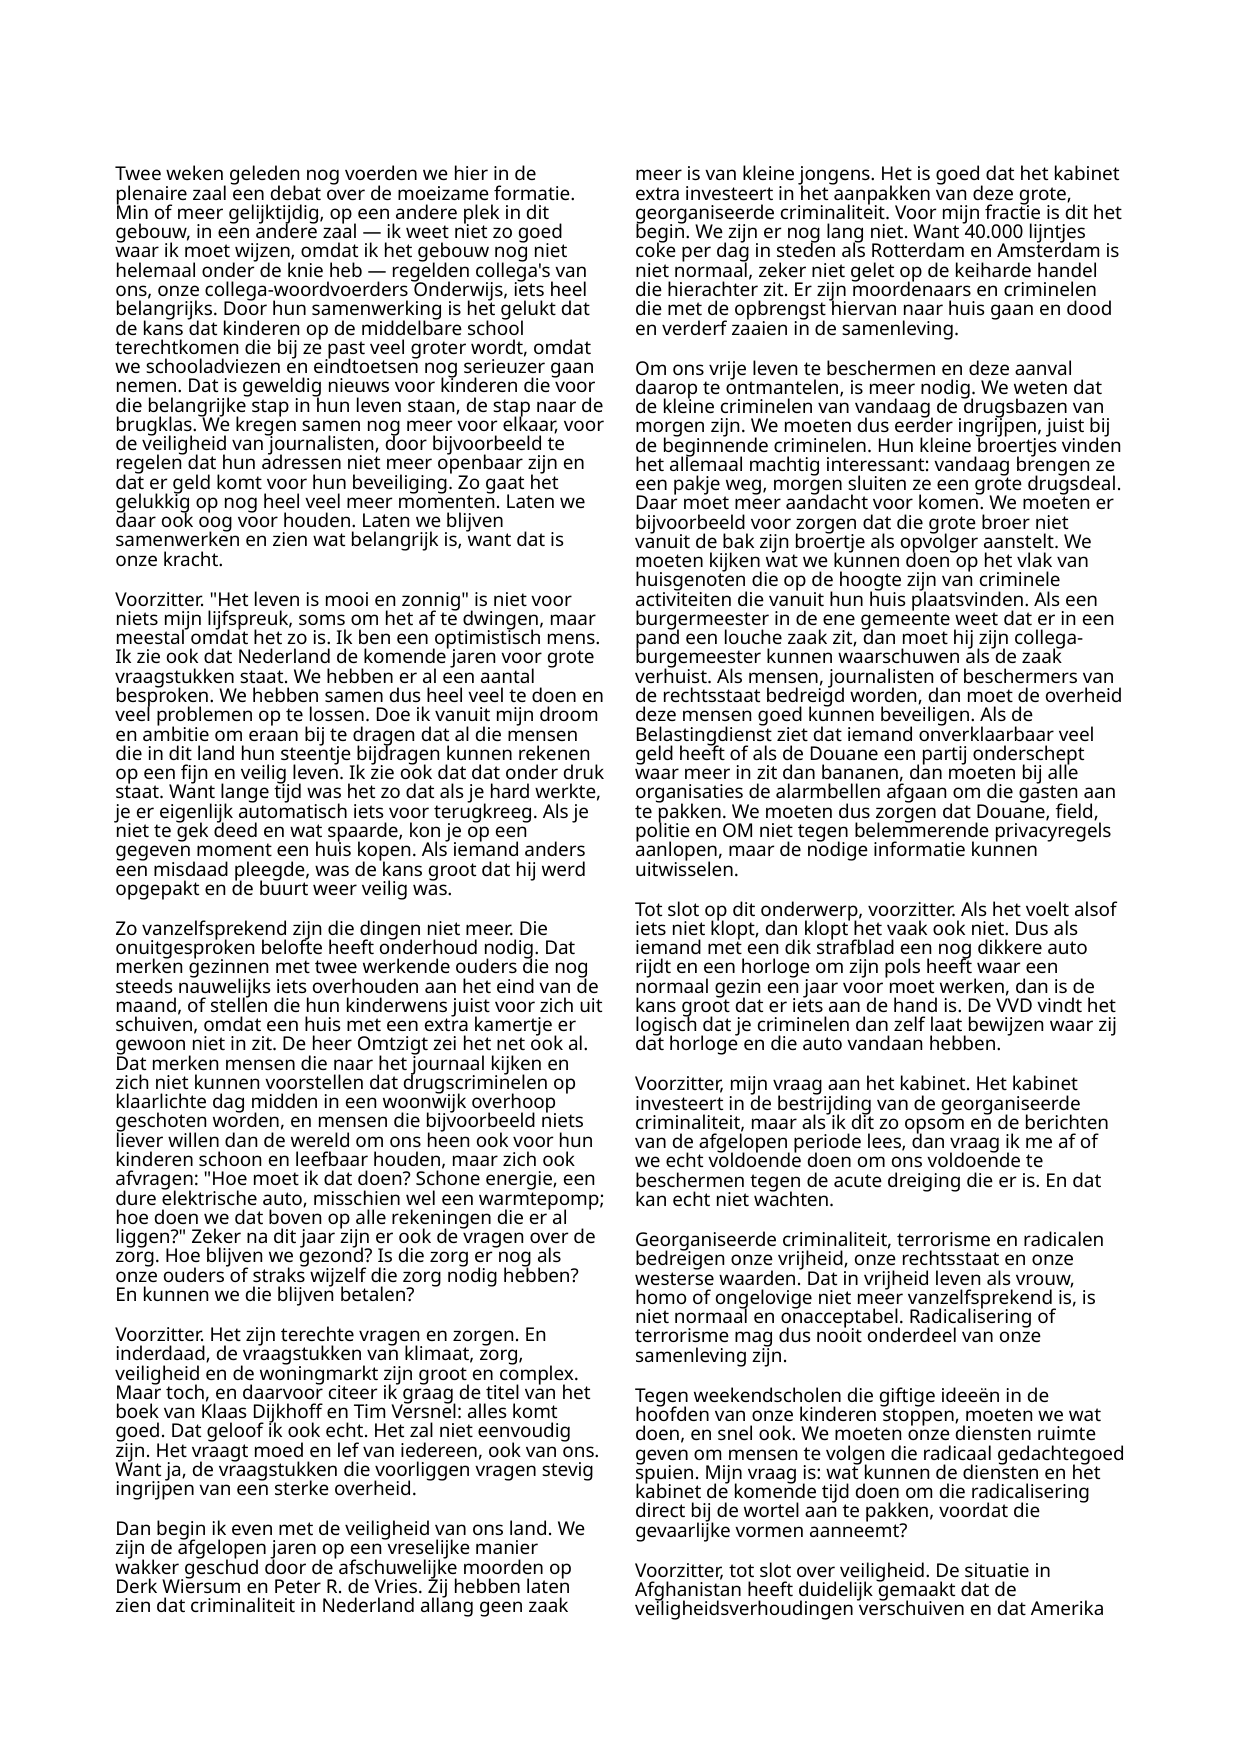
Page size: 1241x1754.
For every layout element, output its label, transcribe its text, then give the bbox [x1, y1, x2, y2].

text Twee weken geleden nog voerden we hier in de plenaire zaal een debat over de moeizame formatie. Min of meer gelijktijdig, op een andere plek in dit gebouw, in een andere zaal — ik weet niet zo goed waar ik moet wijzen, omdat ik het gebouw nog niet helemaal onder de knie heb — regelden collega's van ons, onze collega-woordvoerders Onderwijs, iets heel belangrijks. Door hun samenwerking is het gelukt dat de kans dat kinderen op de middelbare school terechtkomen die bij ze past veel groter wordt, omdat we schooladviezen en eindtoetsen nog serieuzer gaan nemen. Dat is geweldig nieuws voor kinderen die voor die belangrijke stap in hun leven staan, de stap naar de brugklas. We kregen samen nog meer voor elkaar, voor de veiligheid van journalisten, door bijvoorbeeld te regelen dat hun adressen niet meer openbaar zijn en dat er geld komt voor hun beveiliging. Zo gaat het gelukkig op nog heel veel meer momenten. Laten we daar ook oog voor houden. Laten we blijven samenwerken en zien wat belangrijk is, want dat is onze kracht. [115, 165, 605, 570]
text Voorzitter, mijn vraag aan het kabinet. Het kabinet investeert in de bestrijding van de georganiseerde criminaliteit, maar als ik dit zo opsom en de berichten van de afgelopen periode lees, dan vraag ik me af of we echt voldoende doen om ons voldoende te beschermen tegen de acute dreiging die er is. En dat kan echt niet wachten. [635, 1075, 1125, 1210]
text Zo vanzelfsprekend zijn die dingen niet meer. Die onuitgesproken belofte heeft onderhoud nodig. Dat merken gezinnen met twee werkende ouders die nog steeds nauwelijks iets overhouden aan het eind van de maand, of stellen die hun kinderwens juist voor zich uit schuiven, omdat een huis met een extra kamertje er gewoon niet in zit. De heer Omtzigt zei het net ook al. Dat merken mensen die naar het journaal kijken en zich niet kunnen voorstellen dat drugscriminelen op klaarlichte dag midden in een woonwijk overhoop geschoten worden, en mensen die bijvoorbeeld niets liever willen dan de wereld om ons heen ook voor hun kinderen schoon en leefbaar houden, maar zich ook afvragen: "Hoe moet ik dat doen? Schone energie, een dure elektrische auto, misschien wel een warmtepomp; hoe doen we dat boven op alle rekeningen die er al liggen?" Zeker na dit jaar zijn er ook de vragen over de zorg. Hoe blijven we gezond? Is die zorg er nog als onze ouders of straks wijzelf die zorg nodig hebben? En kunnen we die blijven betalen? [115, 920, 605, 1305]
text Tegen weekendscholen die giftige ideeën in de hoofden van onze kinderen stoppen, moeten we wat doen, en snel ook. We moeten onze diensten ruimte geven om mensen te volgen die radicaal gedachtegoed spuien. Mijn vraag is: wat kunnen de diensten en het kabinet de komende tijd doen om die radicalisering direct bij de wortel aan te pakken, voordat die gevaarlijke vormen aanneemt? [635, 1387, 1125, 1541]
text Georganiseerde criminaliteit, terrorisme en radicalen bedreigen onze vrijheid, onze rechtsstaat en onze westerse waarden. Dat in vrijheid leven als vrouw, homo of ongelovige niet meer vanzelfsprekend is, is niet normaal en onacceptabel. Radicalisering of terrorisme mag dus nooit onderdeel van onze samenleving zijn. [635, 1231, 1125, 1366]
text Dan begin ik even met de veiligheid van ons land. We zijn de afgelopen jaren op een vreselijke manier wakker geschud door de afschuwelijke moorden op Derk Wiersum en Peter R. de Vries. Zij hebben laten zien dat criminaliteit in Nederland allang geen zaak [115, 1520, 605, 1616]
text meer is van kleine jongens. Het is goed dat het kabinet extra investeert in het aanpakken van deze grote, georganiseerde criminaliteit. Voor mijn fractie is dit het begin. We zijn er nog lang niet. Want 40.000 lijntjes coke per dag in steden als Rotterdam en Amsterdam is niet normaal, zeker niet gelet op de keiharde handel die hierachter zit. Er zijn moordenaars en criminelen die met de opbrengst hiervan naar huis gaan en dood en verderf zaaien in de samenleving. [635, 165, 1125, 339]
text Tot slot op dit onderwerp, voorzitter. Als het voelt alsof iets niet klopt, dan klopt het vaak ook niet. Dus als iemand met een dik strafblad een nog dikkere auto rijdt en een horloge om zijn pols heeft waar een normaal gezin een jaar voor moet werken, dan is de kans groot dat er iets aan de hand is. De VVD vindt het logisch dat je criminelen dan zelf laat bewijzen waar zij dat horloge en die auto vandaan hebben. [635, 901, 1125, 1055]
text Voorzitter, tot slot over veiligheid. De situatie in Afghanistan heeft duidelijk gemaakt dat de veiligheidsverhoudingen verschuiven en dat Amerika [635, 1562, 1125, 1619]
text Om ons vrije leven te beschermen en deze aanval daarop te ontmantelen, is meer nodig. We weten dat de kleine criminelen van vandaag de drugsbazen van morgen zijn. We moeten dus eerder ingrijpen, juist bij de beginnende criminelen. Hun kleine broertjes vinden het allemaal machtig interessant: vandaag brengen ze een pakje weg, morgen sluiten ze een grote drugsdeal. Daar moet meer aandacht voor komen. We moeten er bijvoorbeeld voor zorgen dat die grote broer niet vanuit de bak zijn broertje als opvolger aanstelt. We moeten kijken wat we kunnen doen op het vlak van huisgenoten die op de hoogte zijn van criminele activiteiten die vanuit hun huis plaatsvinden. Als een burgermeester in de ene gemeente weet dat er in een pand een louche zaak zit, dan moet hij zijn collega-burgemeester kunnen waarschuwen als de zaak verhuist. Als mensen, journalisten of beschermers van de rechtsstaat bedreigd worden, dan moet de overheid deze mensen goed kunnen beveiligen. Als de Belastingdienst ziet dat iemand onverklaarbaar veel geld heeft of als de Douane een partij onderschept waar meer in zit dan bananen, dan moeten bij alle organisaties de alarmbellen afgaan om die gasten aan te pakken. We moeten dus zorgen dat Douane, field, politie en OM niet tegen belemmerende privacyregels aanlopen, maar de nodige informatie kunnen uitwisselen. [635, 359, 1125, 880]
text Voorzitter. Het zijn terechte vragen en zorgen. En inderdaad, de vraagstukken van klimaat, zorg, veiligheid en de woningmarkt zijn groot en complex. Maar toch, en daarvoor citeer ik graag de titel van het boek van Klaas Dijkhoff en Tim Versnel: alles komt goed. Dat geloof ik ook echt. Het zal niet eenvoudig zijn. Het vraagt moed en lef van iedereen, ook van ons. Want ja, de vraagstukken die voorliggen vragen stevig ingrijpen van een sterke overheid. [115, 1326, 605, 1499]
text Voorzitter. "Het leven is mooi en zonnig" is niet voor niets mijn lijfspreuk, soms om het af te dwingen, maar meestal omdat het zo is. Ik ben een optimistisch mens. Ik zie ook dat Nederland de komende jaren voor grote vraagstukken staat. We hebben er al een aantal besproken. We hebben samen dus heel veel te doen en veel problemen op te lossen. Doe ik vanuit mijn droom en ambitie om eraan bij te dragen dat al die mensen die in dit land hun steentje bijdragen kunnen rekenen op een fijn en veilig leven. Ik zie ook dat dat onder druk staat. Want lange tijd was het zo dat als je hard werkte, je er eigenlijk automatisch iets voor terugkreeg. Als je niet te gek deed en wat spaarde, kon je op een gegeven moment een huis kopen. Als iemand anders een misdaad pleegde, was de kans groot dat hij werd opgepakt en de buurt weer veilig was. [115, 591, 605, 899]
